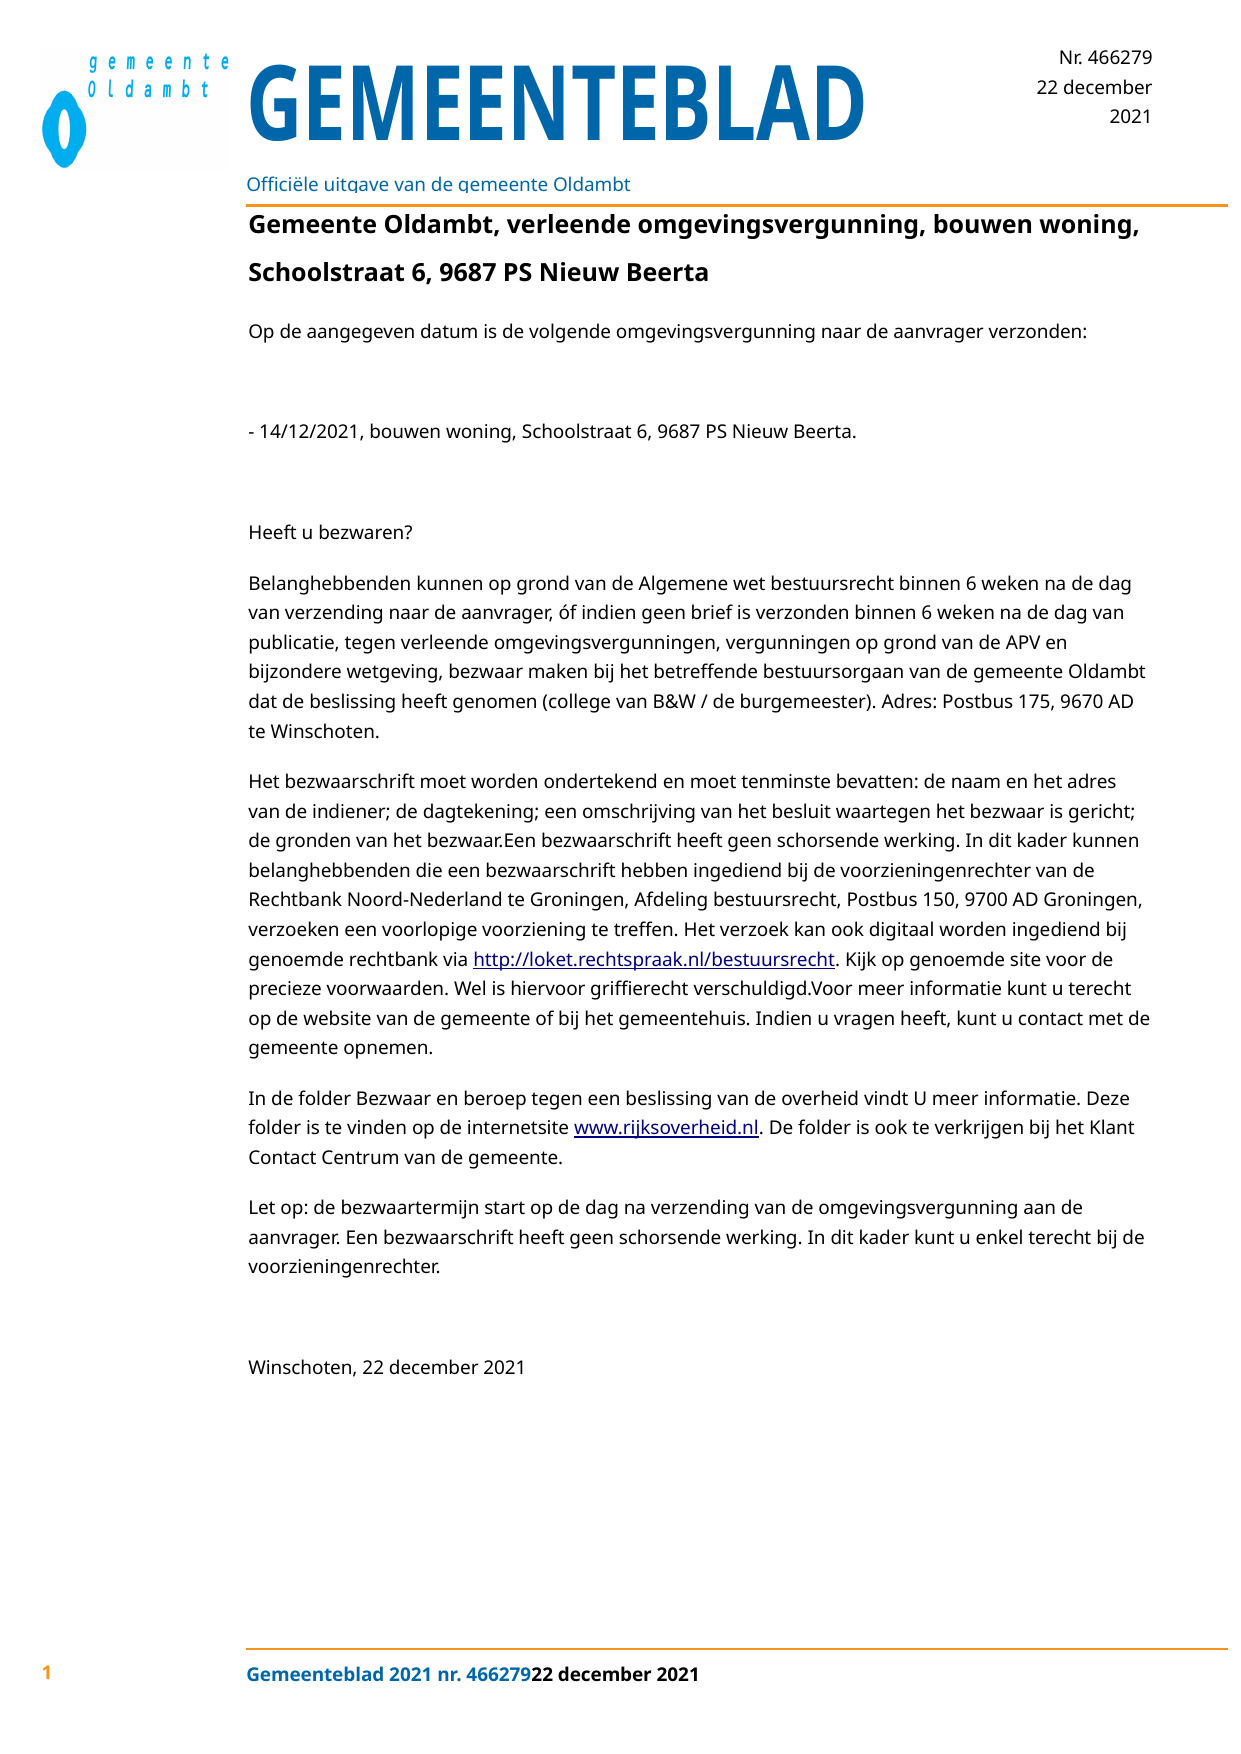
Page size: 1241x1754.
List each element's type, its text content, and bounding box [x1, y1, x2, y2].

text In de folder Bezwaar en beroep tegen een beslissing van de overheid vindt U meer informatie. Deze folder is te vinden op de internetsite www.rijksoverheid.nl. De folder is ook te verkrijgen bij het Klant Contact Centrum van de gemeente. [248, 1085, 1152, 1170]
text Het bezwaarschrift moet worden ondertekend en moet tenminste bevatten: de naam en het adres van de indiener; de dagtekening; een omschrijving van het besluit waartegen het bezwaar is gericht; de gronden van het bezwaar.Een bezwaarschrift heeft geen schorsende werking. In dit kader kunnen belanghebbenden die een bezwaarschrift hebben ingediend bij de voorzieningenrechter van de Rechtbank Noord-Nederland te Groningen, Afdeling bestuursrecht, Postbus 150, 9700 AD Groningen, verzoeken een voorlopige voorziening te treffen. Het verzoek kan ook digitaal worden ingediend bij genoemde rechtbank via http://loket.rechtspraak.nl/bestuursrecht. Kijk op genoemde site voor de precieze voorwaarden. Wel is hiervoor griffierecht verschuldigd.Voor meer informatie kunt u terecht op de website van de gemeente of bij het gemeentehuis. Indien u vragen heeft, kunt u contact met de gemeente opnemen. [248, 768, 1152, 1060]
text Heeft u bezwaren? [248, 519, 1152, 545]
text Winschoten, 22 december 2021 [248, 1354, 1152, 1380]
text Let op: de bezwaartermijn start op de dag na verzending van de omgevingsvergunning aan de aanvrager. Een bezwaarschrift heeft geen schorsende werking. In dit kader kunt u enkel terecht bij de voorzieningenrechter. [248, 1194, 1152, 1279]
picture [41, 47, 231, 172]
text Belanghebbenden kunnen op grond van de Algemene wet bestuursrecht binnen 6 weken na de dag van verzending naar de aanvrager, óf indien geen brief is verzonden binnen 6 weken na de dag van publicatie, tegen verleende omgevingsvergunningen, vergunningen op grond van de APV en bijzondere wetgeving, bezwaar maken bij het betreffende bestuursorgaan van de gemeente Oldambt dat de beslissing heeft genomen (college van B&W / de burgemeester). Adres: Postbus 175, 9670 AD te Winschoten. [248, 570, 1152, 744]
text Gemeente Oldambt, verleende omgevingsvergunning, bouwen woning, Schoolstraat 6, 9687 PS Nieuw Beerta [248, 207, 1152, 288]
text Op de aangegeven datum is de volgende omgevingsvergunning naar de aanvrager verzonden: [248, 318, 1152, 344]
text - 14/12/2021, bouwen woning, Schoolstraat 6, 9687 PS Nieuw Beerta. [248, 419, 1152, 444]
